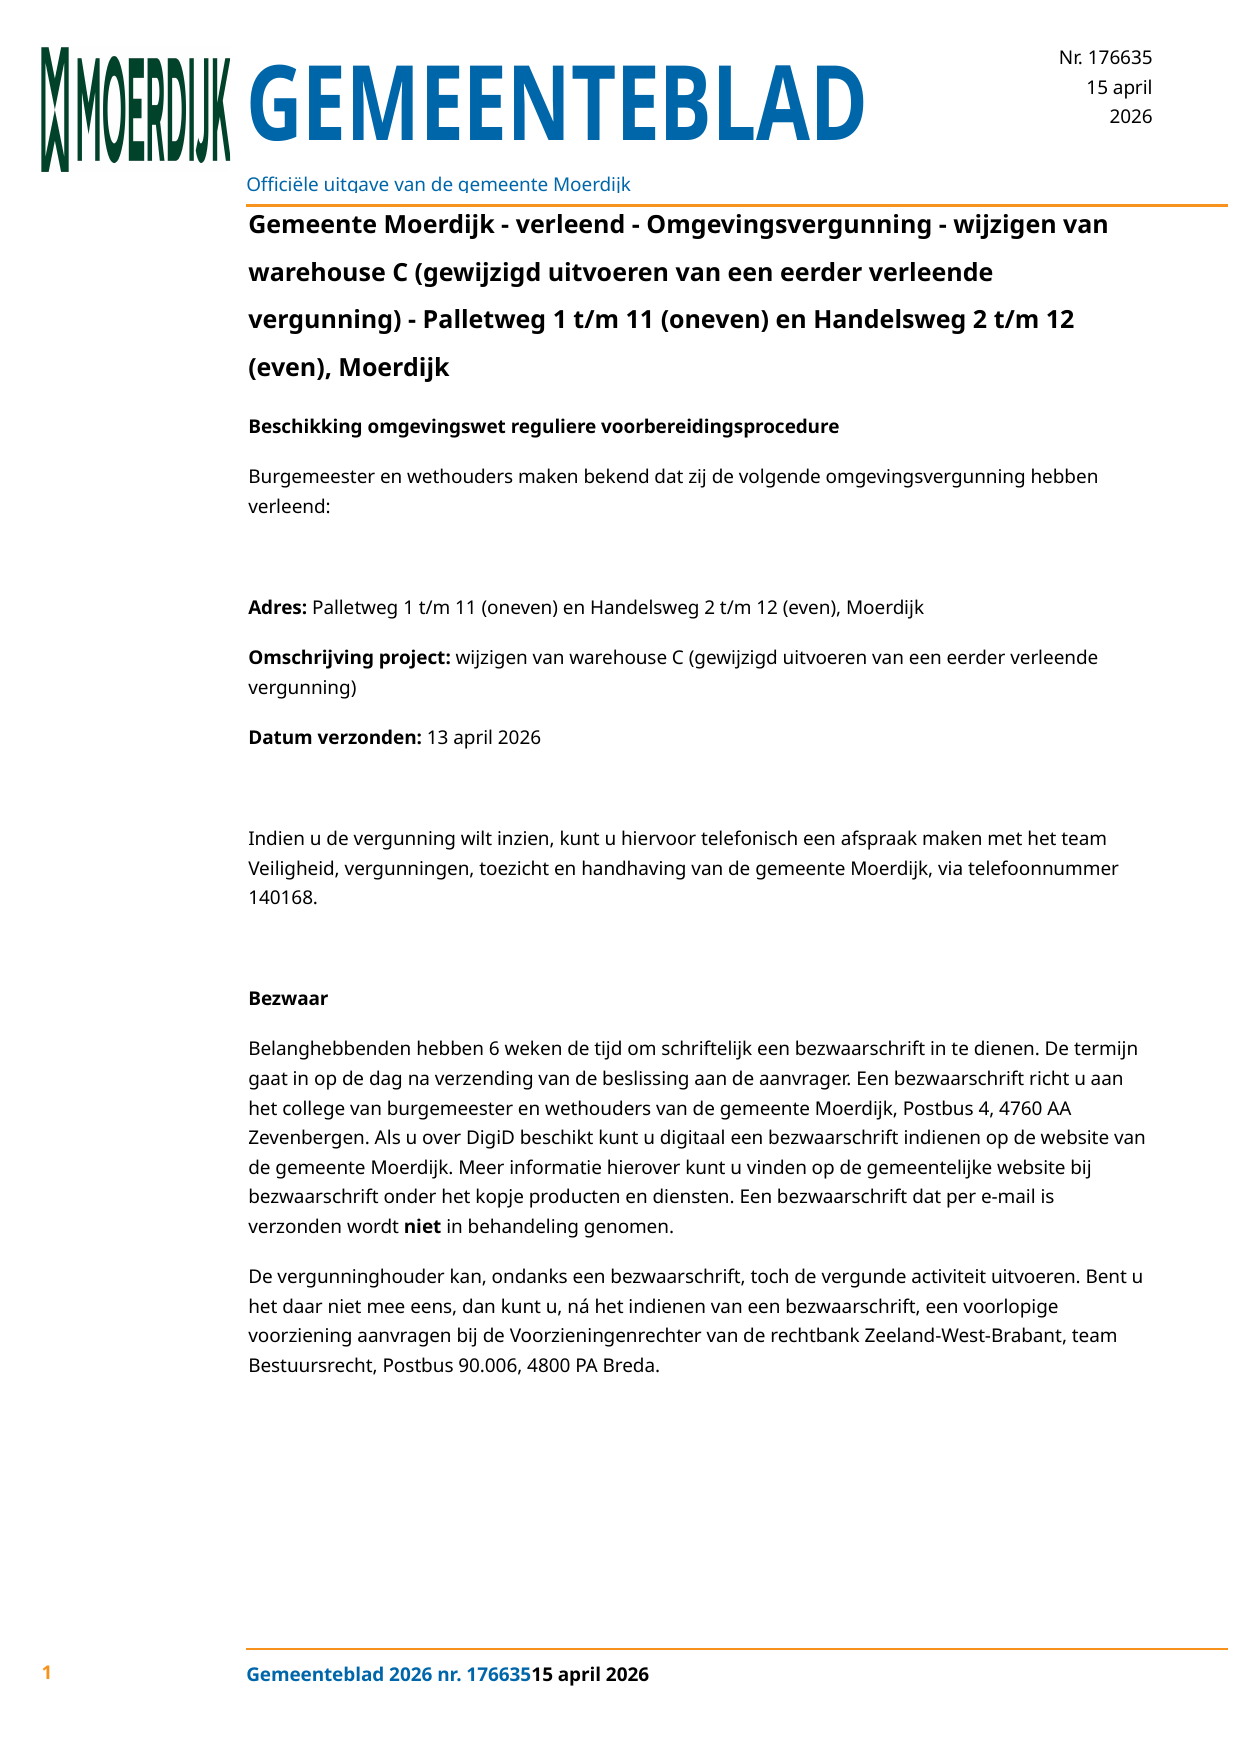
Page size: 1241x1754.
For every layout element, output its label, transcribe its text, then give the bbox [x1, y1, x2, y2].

text Belanghebbenden hebben 6 weken de tijd om schriftelijk een bezwaarschrift in te dienen. De termijn gaat in op de dag na verzending van de beslissing aan de aanvrager. Een bezwaarschrift richt u aan het college van burgemeester en wethouders van de gemeente Moerdijk, Postbus 4, 4760 AA Zevenbergen. Als u over DigiD beschikt kunt u digitaal een bezwaarschrift indienen op de website van de gemeente Moerdijk. Meer informatie hierover kunt u vinden op de gemeentelijke website bij bezwaarschrift onder het kopje producten en diensten. Een bezwaarschrift dat per e-mail is verzonden wordt niet in behandeling genomen. [248, 1036, 1152, 1239]
text Bezwaar [248, 985, 1152, 1011]
text Adres: Palletweg 1 t/m 11 (oneven) en Handelsweg 2 t/m 12 (even), Moerdijk [248, 594, 1152, 620]
text Datum verzonden: 13 april 2026 [248, 724, 1152, 750]
text Omschrijving project: wijzigen van warehouse C (gewijzigd uitvoeren van een eerder verleende vergunning) [248, 644, 1152, 700]
text Indien u de vergunning wilt inzien, kunt u hiervoor telefonisch een afspraak maken met het team Veiligheid, vergunningen, toezicht en handhaving van de gemeente Moerdijk, via telefoonnummer 140168. [248, 825, 1152, 910]
text Gemeente Moerdijk - verleend - Omgevingsvergunning - wijzigen van warehouse C (gewijzigd uitvoeren van een eerder verleende vergunning) - Palletweg 1 t/m 11 (oneven) en Handelsweg 2 t/m 12 (even), Moerdijk [248, 207, 1152, 384]
text Burgemeester en wethouders maken bekend dat zij de volgende omgevingsvergunning hebben verleend: [248, 463, 1152, 519]
text Beschikking omgevingswet reguliere voorbereidingsprocedure [248, 413, 1152, 439]
text De vergunninghouder kan, ondanks een bezwaarschrift, toch de vergunde activiteit uitvoeren. Bent u het daar niet mee eens, dan kunt u, ná het indienen van een bezwaarschrift, een voorlopige voorziening aanvragen bij de Voorzieningenrechter van de rechtbank Zeeland-West-Brabant, team Bestuursrecht, Postbus 90.006, 4800 PA Breda. [248, 1263, 1152, 1378]
picture [41, 47, 231, 172]
